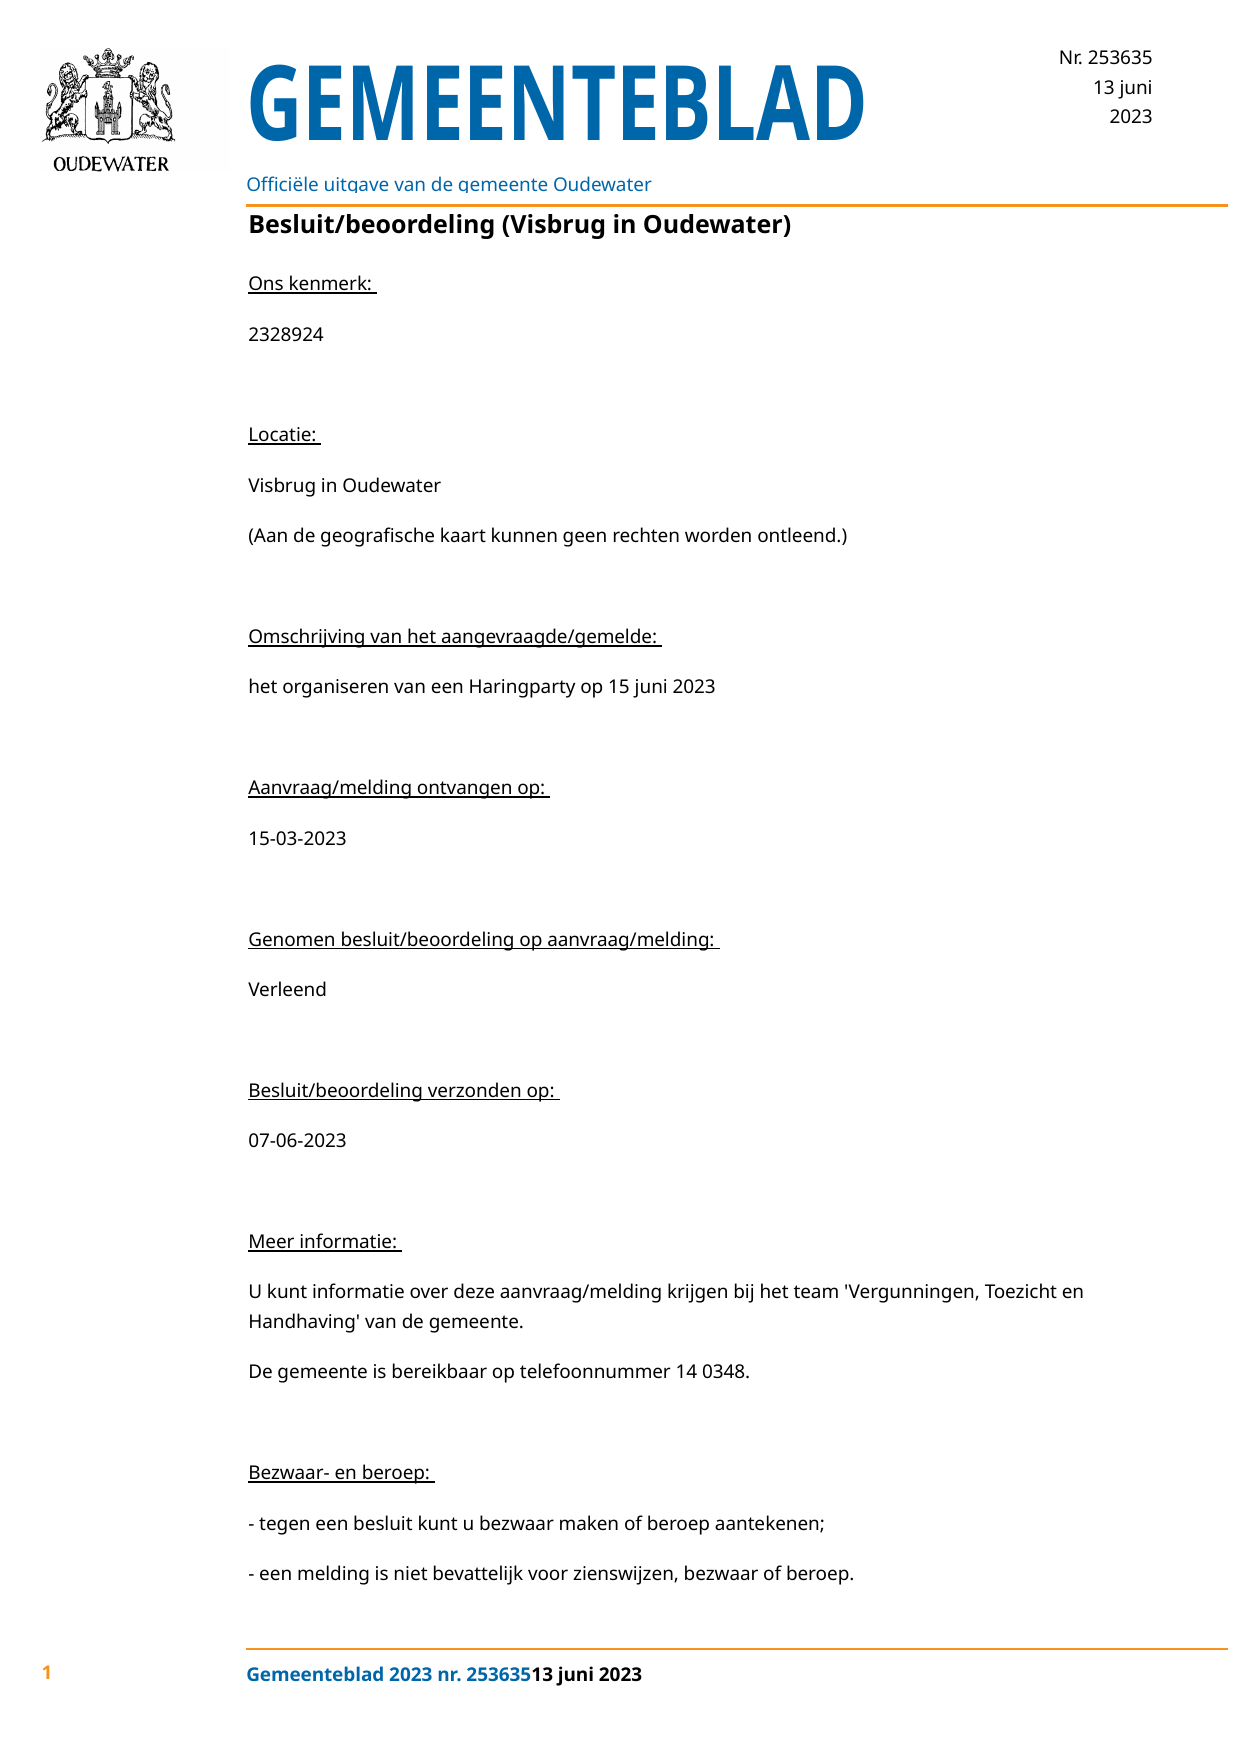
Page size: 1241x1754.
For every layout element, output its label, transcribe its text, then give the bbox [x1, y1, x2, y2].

text het organiseren van een Haringparty op 15 juni 2023 [248, 674, 1152, 699]
text 2328924 [248, 321, 1152, 346]
text (Aan de geografische kaart kunnen geen rechten worden ontleend.) [248, 522, 1152, 548]
text Ons kenmerk: [248, 270, 1152, 296]
text Visbrug in Oudewater [248, 472, 1152, 498]
text Bezwaar- en beroep: [248, 1459, 1152, 1485]
text 07-06-2023 [248, 1127, 1152, 1153]
text Genomen besluit/beoordeling op aanvraag/melding: [248, 926, 1152, 951]
text Besluit/beoordeling (Visbrug in Oudewater) [248, 207, 1152, 241]
text Aanvraag/melding ontvangen op: [248, 774, 1152, 800]
text U kunt informatie over deze aanvraag/melding krijgen bij het team 'Vergunningen, Toezicht en Handhaving' van de gemeente. [248, 1279, 1152, 1334]
text Omschrijving van het aangevraagde/gemelde: [248, 623, 1152, 649]
text De gemeente is bereikbaar op telefoonnummer 14 0348. [248, 1359, 1152, 1384]
text - tegen een besluit kunt u bezwaar maken of beroep aantekenen; [248, 1510, 1152, 1536]
text Meer informatie: [248, 1228, 1152, 1254]
text Verleend [248, 976, 1152, 1002]
picture [41, 47, 231, 172]
text - een melding is niet bevattelijk voor zienswijzen, bezwaar of beroep. [248, 1560, 1152, 1586]
text Locatie: [248, 422, 1152, 447]
text 15-03-2023 [248, 825, 1152, 851]
text Besluit/beoordeling verzonden op: [248, 1077, 1152, 1103]
